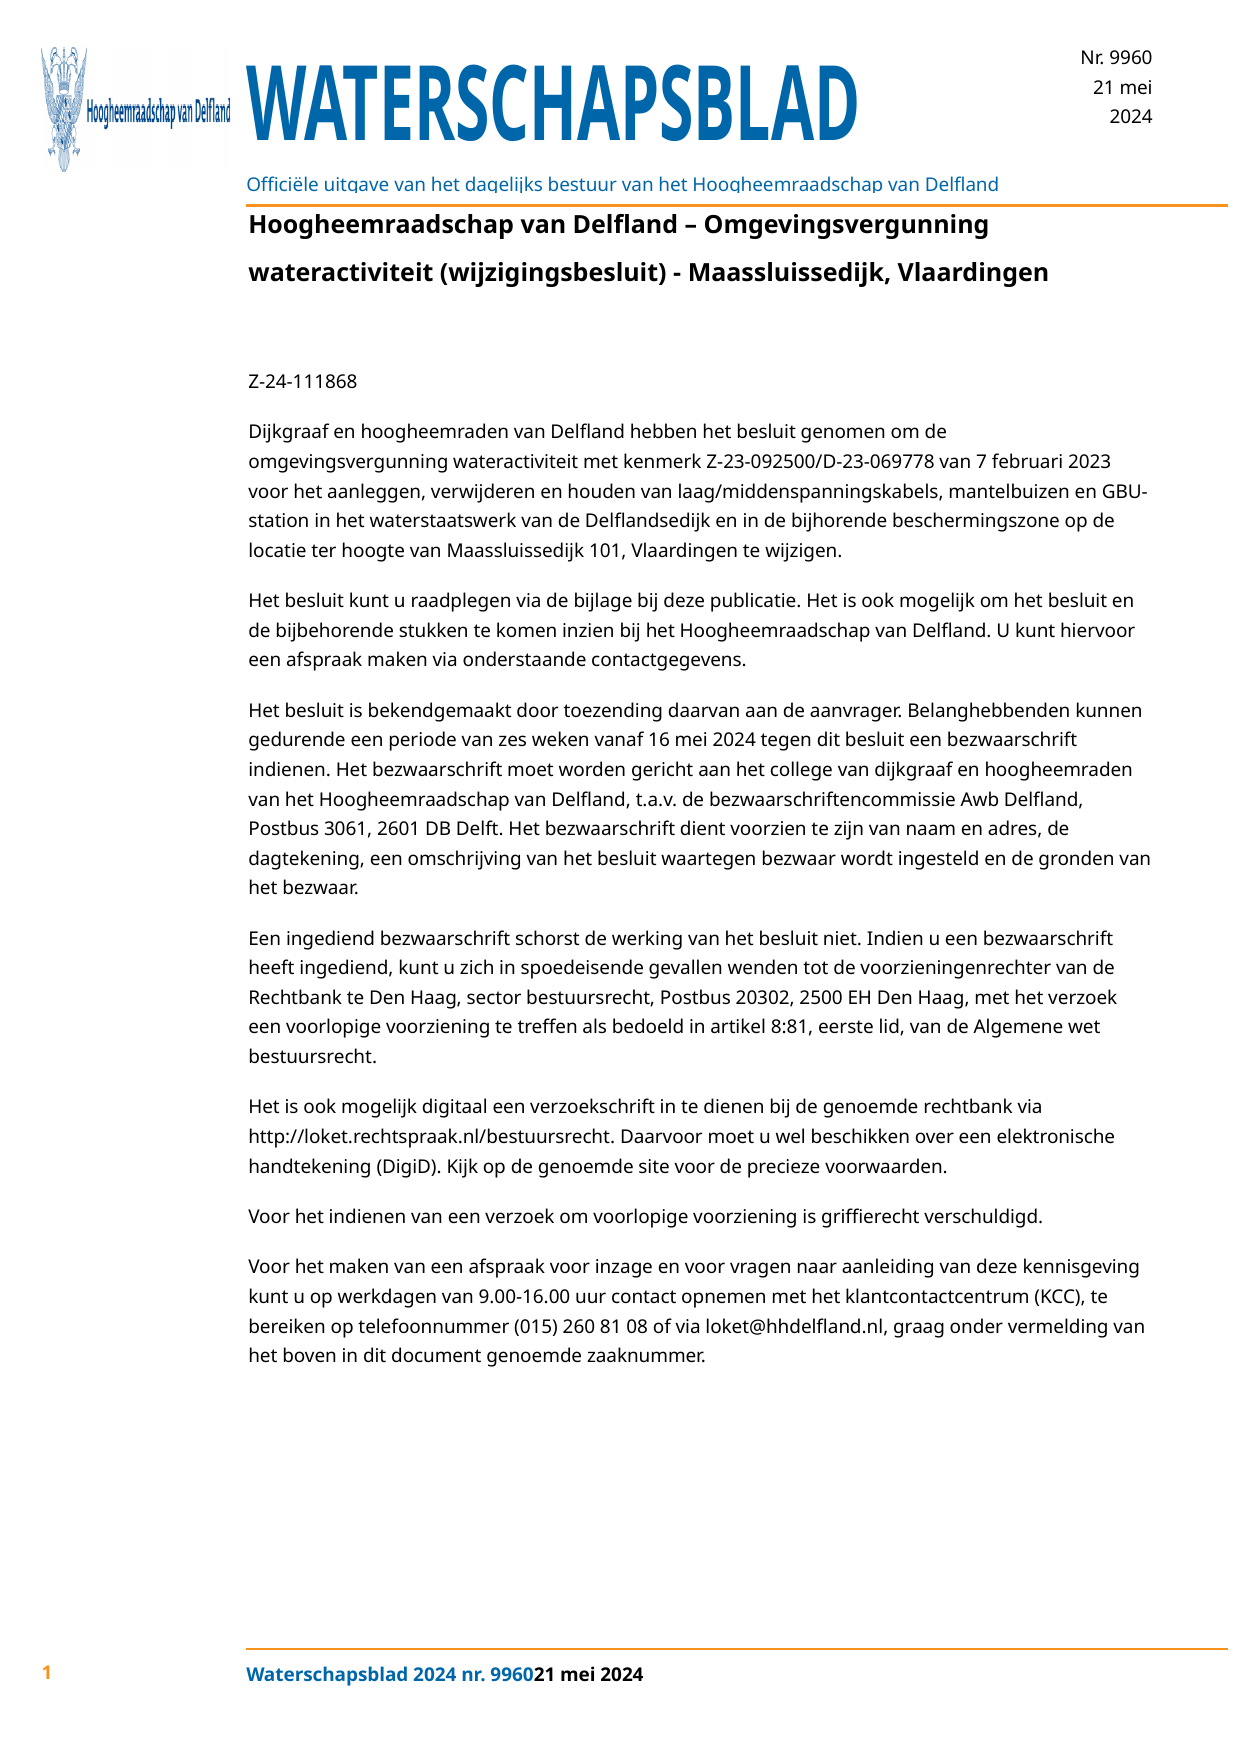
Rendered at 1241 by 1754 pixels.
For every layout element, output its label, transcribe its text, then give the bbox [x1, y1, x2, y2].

text Het is ook mogelijk digitaal een verzoekschrift in te dienen bij de genoemde rechtbank via http://loket.rechtspraak.nl/bestuursrecht. Daarvoor moet u wel beschikken over een elektronische handtekening (DigiD). Kijk op de genoemde site voor de precieze voorwaarden. [248, 1094, 1152, 1179]
picture [41, 47, 231, 172]
text Hoogheemraadschap van Delfland – Omgevingsvergunning wateractiviteit (wijzigingsbesluit) - Maassluissedijk, Vlaardingen [248, 207, 1152, 288]
text Het besluit is bekendgemaakt door toezending daarvan aan de aanvrager. Belanghebbenden kunnen gedurende een periode van zes weken vanaf 16 mei 2024 tegen dit besluit een bezwaarschrift indienen. Het bezwaarschrift moet worden gericht aan het college van dijkgraaf en hoogheemraden van het Hoogheemraadschap van Delfland, t.a.v. de bezwaarschriftencommissie Awb Delfland, Postbus 3061, 2601 DB Delft. Het bezwaarschrift dient voorzien te zijn van naam en adres, de dagtekening, een omschrijving van het besluit waartegen bezwaar wordt ingesteld en de gronden van het bezwaar. [248, 697, 1152, 900]
text Z-24-111868 [248, 368, 1152, 394]
text Voor het indienen van een verzoek om voorlopige voorziening is griffierecht verschuldigd. [248, 1203, 1152, 1229]
text Het besluit kunt u raadplegen via de bijlage bij deze publicatie. Het is ook mogelijk om het besluit en de bijbehorende stukken te komen inzien bij het Hoogheemraadschap van Delfland. U kunt hiervoor een afspraak maken via onderstaande contactgegevens. [248, 587, 1152, 672]
text Voor het maken van een afspraak voor inzage en voor vragen naar aanleiding van deze kennisgeving kunt u op werkdagen van 9.00-16.00 uur contact opnemen met het klantcontactcentrum (KCC), te bereiken op telefoonnummer (015) 260 81 08 of via loket@hhdelfland.nl, graag onder vermelding van het boven in dit document genoemde zaaknummer. [248, 1254, 1152, 1368]
text Een ingediend bezwaarschrift schorst de werking van het besluit niet. Indien u een bezwaarschrift heeft ingediend, kunt u zich in spoedeisende gevallen wenden tot de voorzieningenrechter van de Rechtbank te Den Haag, sector bestuursrecht, Postbus 20302, 2500 EH Den Haag, met het verzoek een voorlopige voorziening te treffen als bedoeld in artikel 8:81, eerste lid, van de Algemene wet bestuursrecht. [248, 925, 1152, 1069]
text Dijkgraaf en hoogheemraden van Delfland hebben het besluit genomen om de omgevingsvergunning wateractiviteit met kenmerk Z-23-092500/D-23-069778 van 7 februari 2023 voor het aanleggen, verwijderen en houden van laag/middenspanningskabels, mantelbuizen en GBU-station in het waterstaatswerk van de Delflandsedijk en in de bijhorende beschermingszone op de locatie ter hoogte van Maassluissedijk 101, Vlaardingen te wijzigen. [248, 419, 1152, 563]
